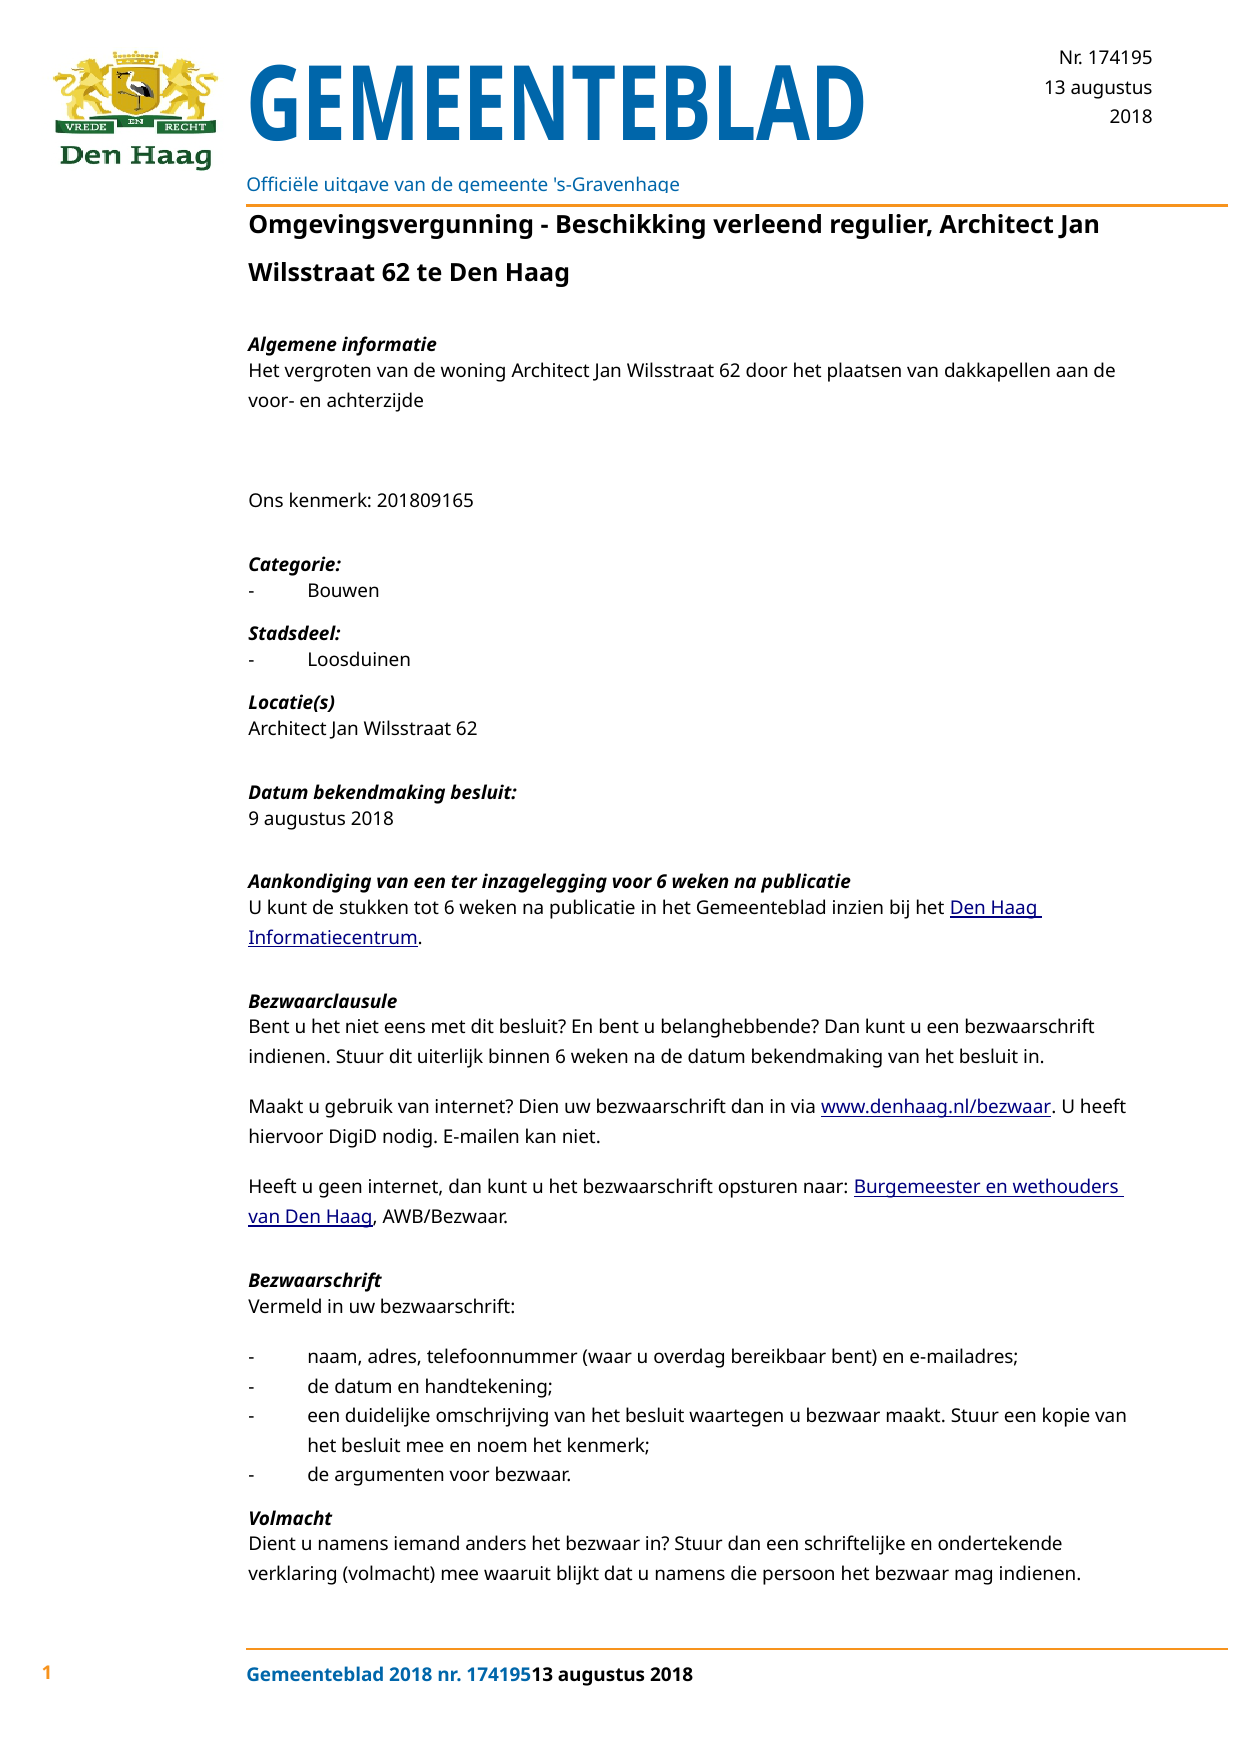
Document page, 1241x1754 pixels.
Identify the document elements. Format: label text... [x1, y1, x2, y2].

list de argumenten voor bezwaar. [248, 1462, 1152, 1487]
text Datum bekendmaking besluit: [248, 779, 1152, 805]
text Bent u het niet eens met dit besluit? En bent u belanghebbende? Dan kunt u een bezwaarschrift indienen. Stuur dit uiterlijk binnen 6 weken na de datum bekendmaking van het besluit in. [248, 1014, 1152, 1069]
text Stadsdeel: [248, 620, 1152, 646]
text 9 augustus 2018 [248, 805, 1152, 830]
text Maakt u gebruik van internet? Dien uw bezwaarschrift dan in via www.denhaag.nl/bezwaar. U heeft hiervoor DigiD nodig. E-mailen kan niet. [248, 1094, 1152, 1149]
list Loosduinen [248, 646, 1152, 672]
text Omgevingsvergunning - Beschikking verleend regulier, Architect Jan Wilsstraat 62 te Den Haag [248, 207, 1152, 288]
text Dient u namens iemand anders het bezwaar in? Stuur dan een schriftelijke en ondertekende verklaring (volmacht) mee waaruit blijkt dat u namens die persoon het bezwaar mag indienen. [248, 1531, 1152, 1586]
picture [41, 47, 231, 172]
text Het vergroten van de woning Architect Jan Wilsstraat 62 door het plaatsen van dakkapellen aan de voor- en achterzijde [248, 357, 1152, 412]
list de datum en handtekening; [248, 1373, 1152, 1399]
text Locatie(s) [248, 689, 1152, 715]
list een duidelijke omschrijving van het besluit waartegen u bezwaar maakt. Stuur een kopie van het besluit mee en noem het kenmerk; [248, 1402, 1152, 1458]
text Ons kenmerk: 201809165 [248, 488, 1152, 513]
text Volmacht [248, 1505, 1152, 1531]
list Bouwen [248, 577, 1152, 603]
text Vermeld in uw bezwaarschrift: [248, 1293, 1152, 1319]
text Bezwaarclausule [248, 988, 1152, 1014]
text Aankondiging van een ter inzagelegging voor 6 weken na publicatie [248, 869, 1152, 894]
text Algemene informatie [248, 331, 1152, 357]
list naam, adres, telefoonnummer (waar u overdag bereikbaar bent) en e-mailadres; [248, 1343, 1152, 1369]
text U kunt de stukken tot 6 weken na publicatie in het Gemeenteblad inzien bij het Den Haag Informatiecentrum. [248, 894, 1152, 950]
text Architect Jan Wilsstraat 62 [248, 715, 1152, 741]
text Bezwaarschrift [248, 1267, 1152, 1293]
text Categorie: [248, 552, 1152, 577]
text Heeft u geen internet, dan kunt u het bezwaarschrift opsturen naar: Burgemeester en wethouders van Den Haag, AWB/Bezwaar. [248, 1174, 1152, 1229]
